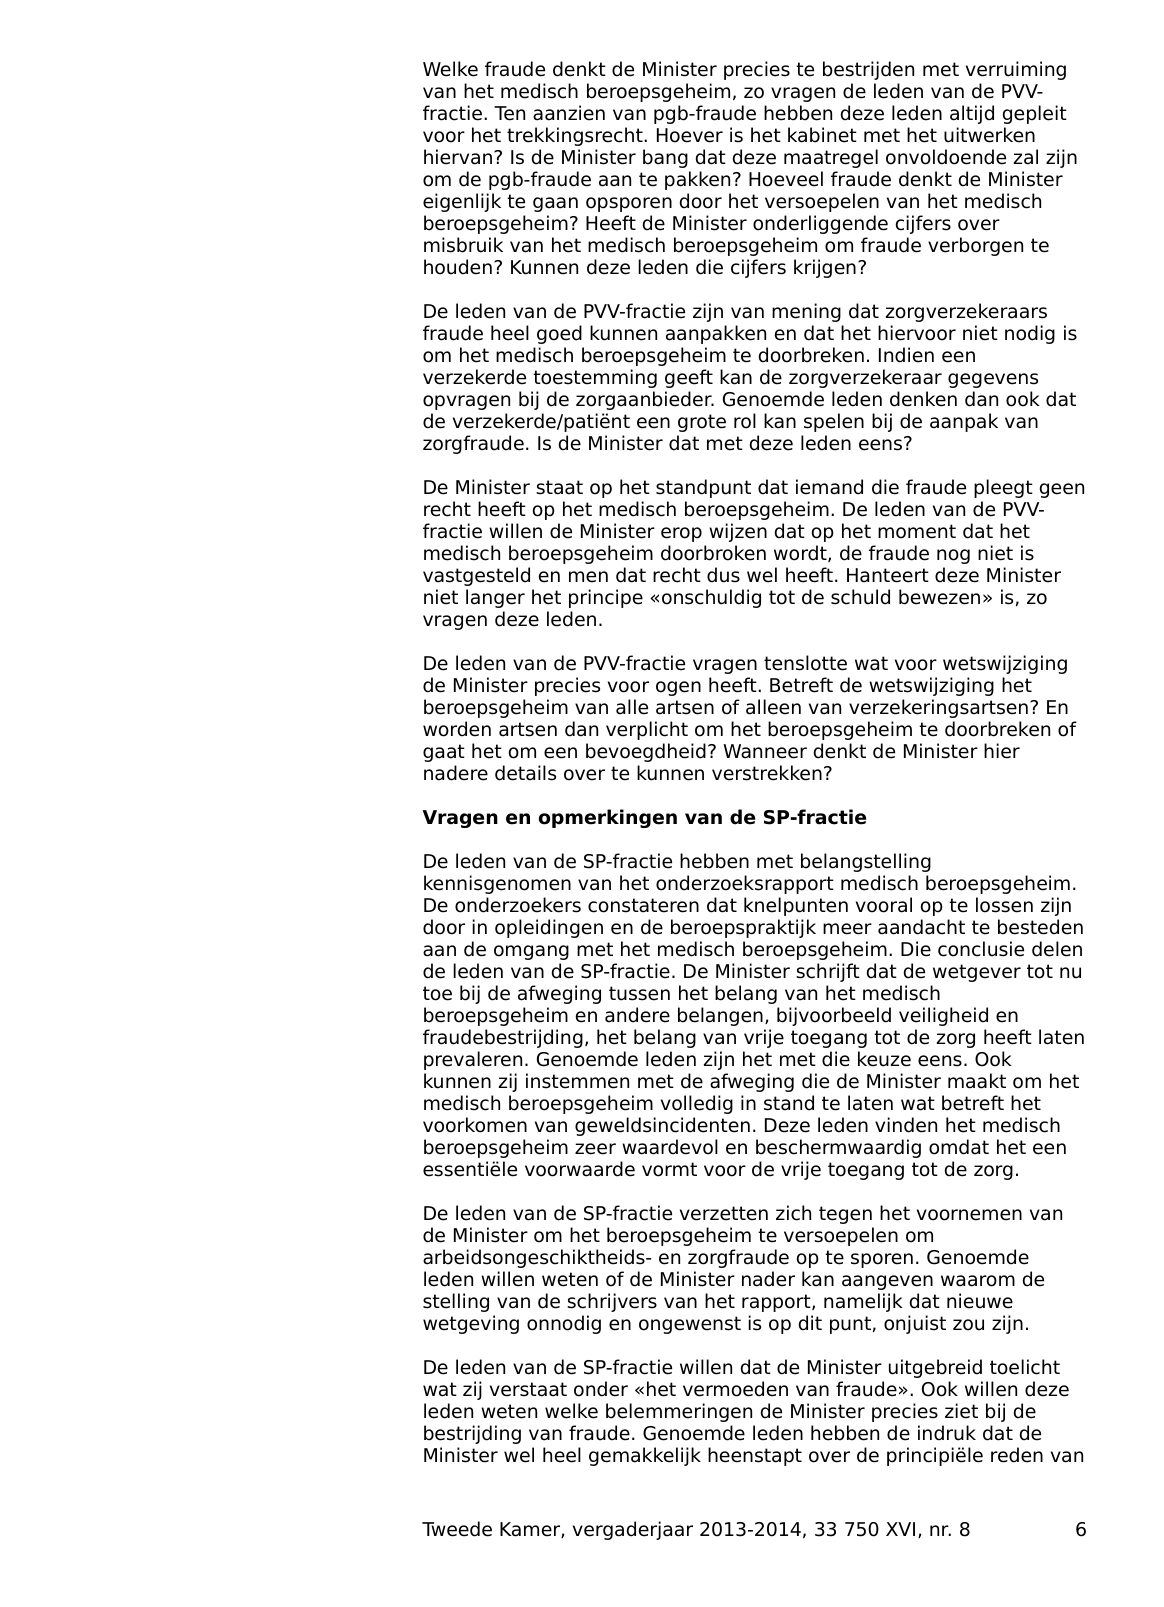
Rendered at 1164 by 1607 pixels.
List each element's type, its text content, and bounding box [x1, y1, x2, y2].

text De Minister staat op het standpunt dat iemand die fraude pleegt geen recht heeft op het medisch beroepsgeheim. De leden van de PVV-fractie willen de Minister erop wijzen dat op het moment dat het medisch beroepsgeheim doorbroken wordt, de fraude nog niet is vastgesteld en men dat recht dus wel heeft. Hanteert deze Minister niet langer het principe «onschuldig tot de schuld bewezen» is, zo vragen deze leden. [422, 477, 1087, 631]
text De leden van de PVV-fractie vragen tenslotte wat voor wetswijziging de Minister precies voor ogen heeft. Betreft de wetswijziging het beroepsgeheim van alle artsen of alleen van verzekeringsartsen? En worden artsen dan verplicht om het beroepsgeheim te doorbreken of gaat het om een bevoegdheid? Wanneer denkt de Minister hier nadere details over te kunnen verstrekken? [422, 653, 1087, 785]
text De leden van de SP-fractie hebben met belangstelling kennisgenomen van het onderzoeksrapport medisch beroepsgeheim. De onderzoekers constateren dat knelpunten vooral op te lossen zijn door in opleidingen en de beroepspraktijk meer aandacht te besteden aan de omgang met het medisch beroepsgeheim. Die conclusie delen de leden van de SP-fractie. De Minister schrijft dat de wetgever tot nu toe bij de afweging tussen het belang van het medisch beroepsgeheim en andere belangen, bijvoorbeeld veiligheid en fraudebestrijding, het belang van vrije toegang tot de zorg heeft laten prevaleren. Genoemde leden zijn het met die keuze eens. Ook kunnen zij instemmen met de afweging die de Minister maakt om het medisch beroepsgeheim volledig in stand te laten wat betreft het voorkomen van geweldsincidenten. Deze leden vinden het medisch beroepsgeheim zeer waardevol en beschermwaardig omdat het een essentiële voorwaarde vormt voor de vrije toegang tot de zorg. [422, 851, 1087, 1181]
text De leden van de SP-fractie verzetten zich tegen het voornemen van de Minister om het beroepsgeheim te versoepelen om arbeidsongeschiktheids- en zorgfraude op te sporen. Genoemde leden willen weten of de Minister nader kan aangeven waarom de stelling van de schrijvers van het rapport, namelijk dat nieuwe wetgeving onnodig en ongewenst is op dit punt, onjuist zou zijn. [422, 1203, 1087, 1335]
text De leden van de SP-fractie willen dat de Minister uitgebreid toelicht wat zij verstaat onder «het vermoeden van fraude». Ook willen deze leden weten welke belemmeringen de Minister precies ziet bij de bestrijding van fraude. Genoemde leden hebben de indruk dat de Minister wel heel gemakkelijk heenstapt over de principiële reden van [422, 1357, 1087, 1467]
text Welke fraude denkt de Minister precies te bestrijden met verruiming van het medisch beroepsgeheim, zo vragen de leden van de PVV-fractie. Ten aanzien van pgb-fraude hebben deze leden altijd gepleit voor het trekkingsrecht. Hoever is het kabinet met het uitwerken hiervan? Is de Minister bang dat deze maatregel onvoldoende zal zijn om de pgb-fraude aan te pakken? Hoeveel fraude denkt de Minister eigenlijk te gaan opsporen door het versoepelen van het medisch beroepsgeheim? Heeft de Minister onderliggende cijfers over misbruik van het medisch beroepsgeheim om fraude verborgen te houden? Kunnen deze leden die cijfers krijgen? [422, 59, 1087, 279]
subtitle Vragen en opmerkingen van de SP-fractie [422, 807, 1087, 829]
text De leden van de PVV-fractie zijn van mening dat zorgverzekeraars fraude heel goed kunnen aanpakken en dat het hiervoor niet nodig is om het medisch beroepsgeheim te doorbreken. Indien een verzekerde toestemming geeft kan de zorgverzekeraar gegevens opvragen bij de zorgaanbieder. Genoemde leden denken dan ook dat de verzekerde/patiënt een grote rol kan spelen bij de aanpak van zorgfraude. Is de Minister dat met deze leden eens? [422, 301, 1087, 455]
